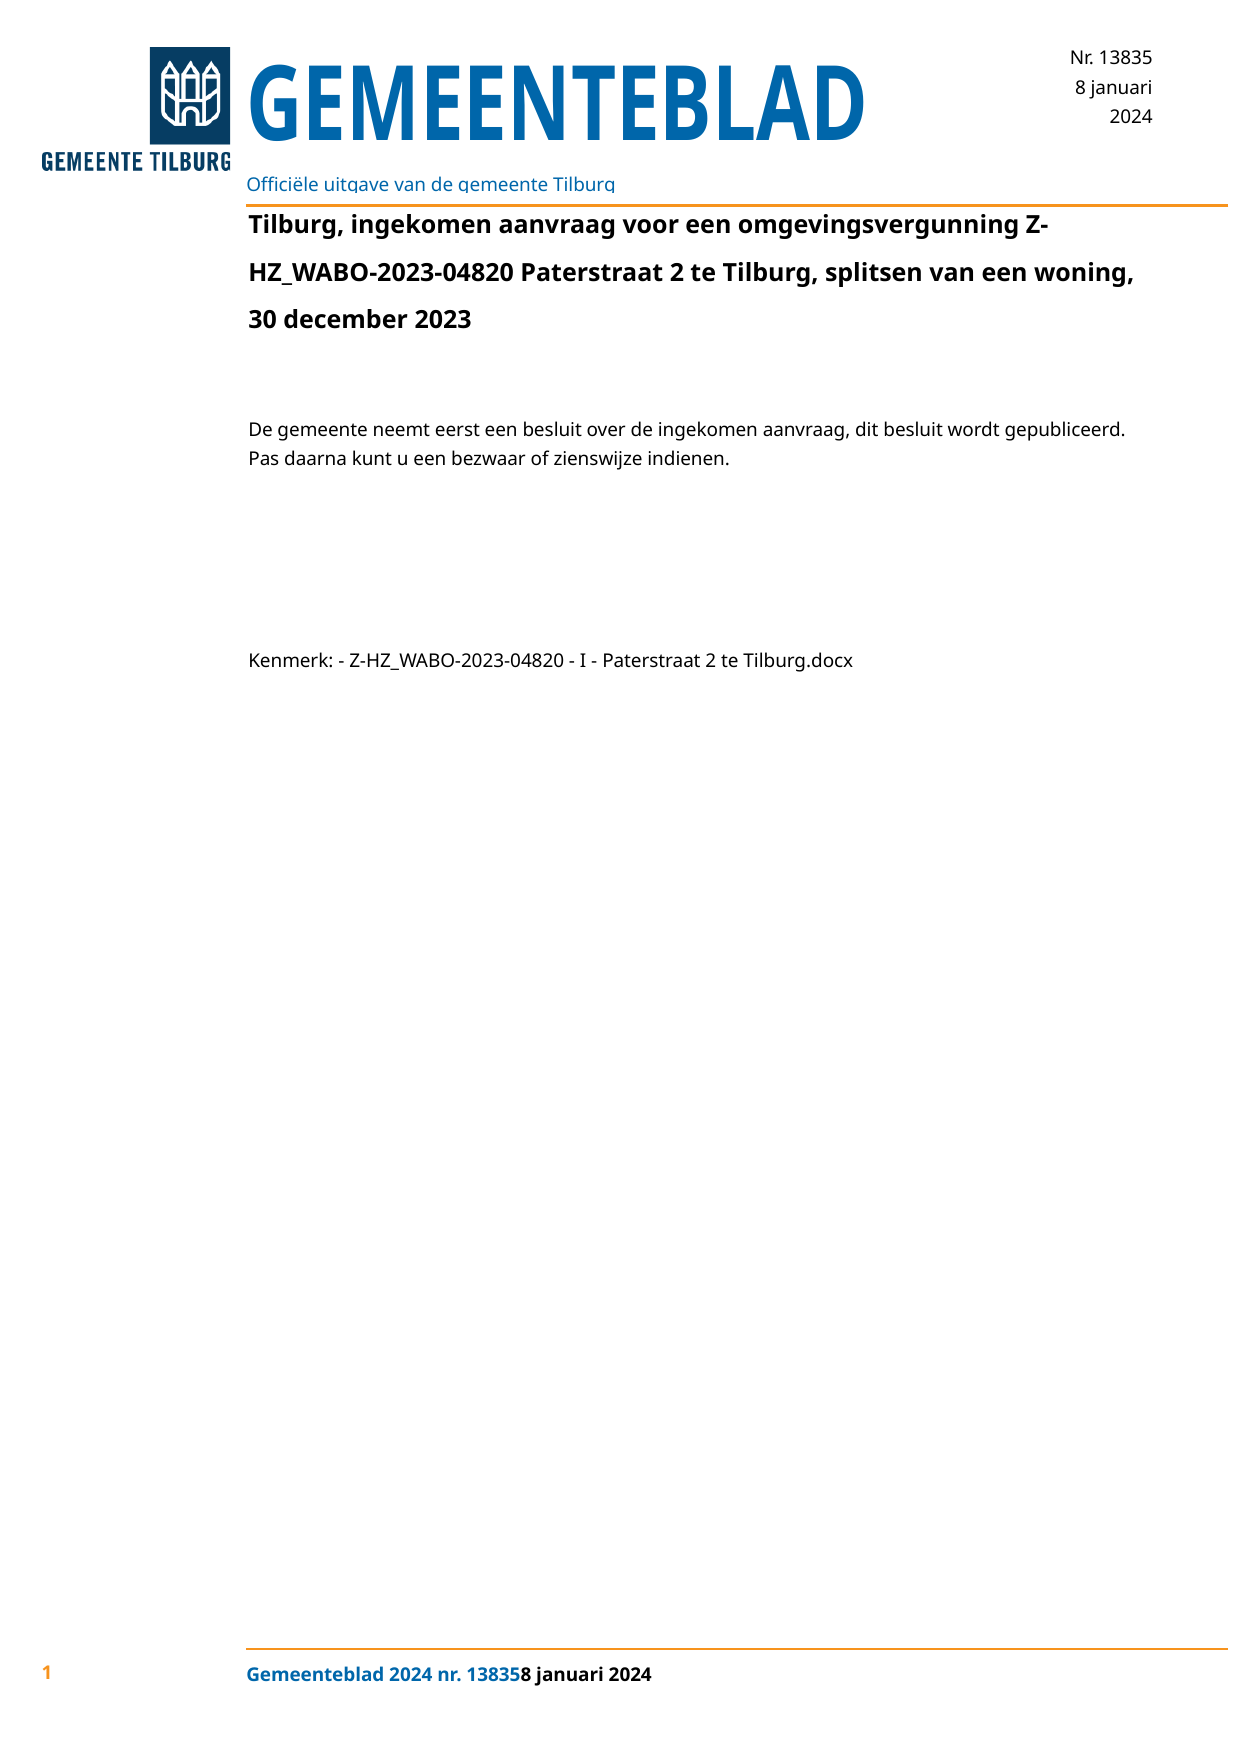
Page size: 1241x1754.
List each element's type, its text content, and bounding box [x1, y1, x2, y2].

picture [41, 47, 231, 172]
text Kenmerk: - Z-HZ_WABO-2023-04820 - I - Paterstraat 2 te Tilburg.docx [248, 647, 1152, 673]
text De gemeente neemt eerst een besluit over de ingekomen aanvraag, dit besluit wordt gepubliceerd. Pas daarna kunt u een bezwaar of zienswijze indienen. [248, 416, 1152, 471]
text Tilburg, ingekomen aanvraag voor een omgevingsvergunning Z-HZ_WABO-2023-04820 Paterstraat 2 te Tilburg, splitsen van een woning, 30 december 2023 [248, 207, 1152, 336]
